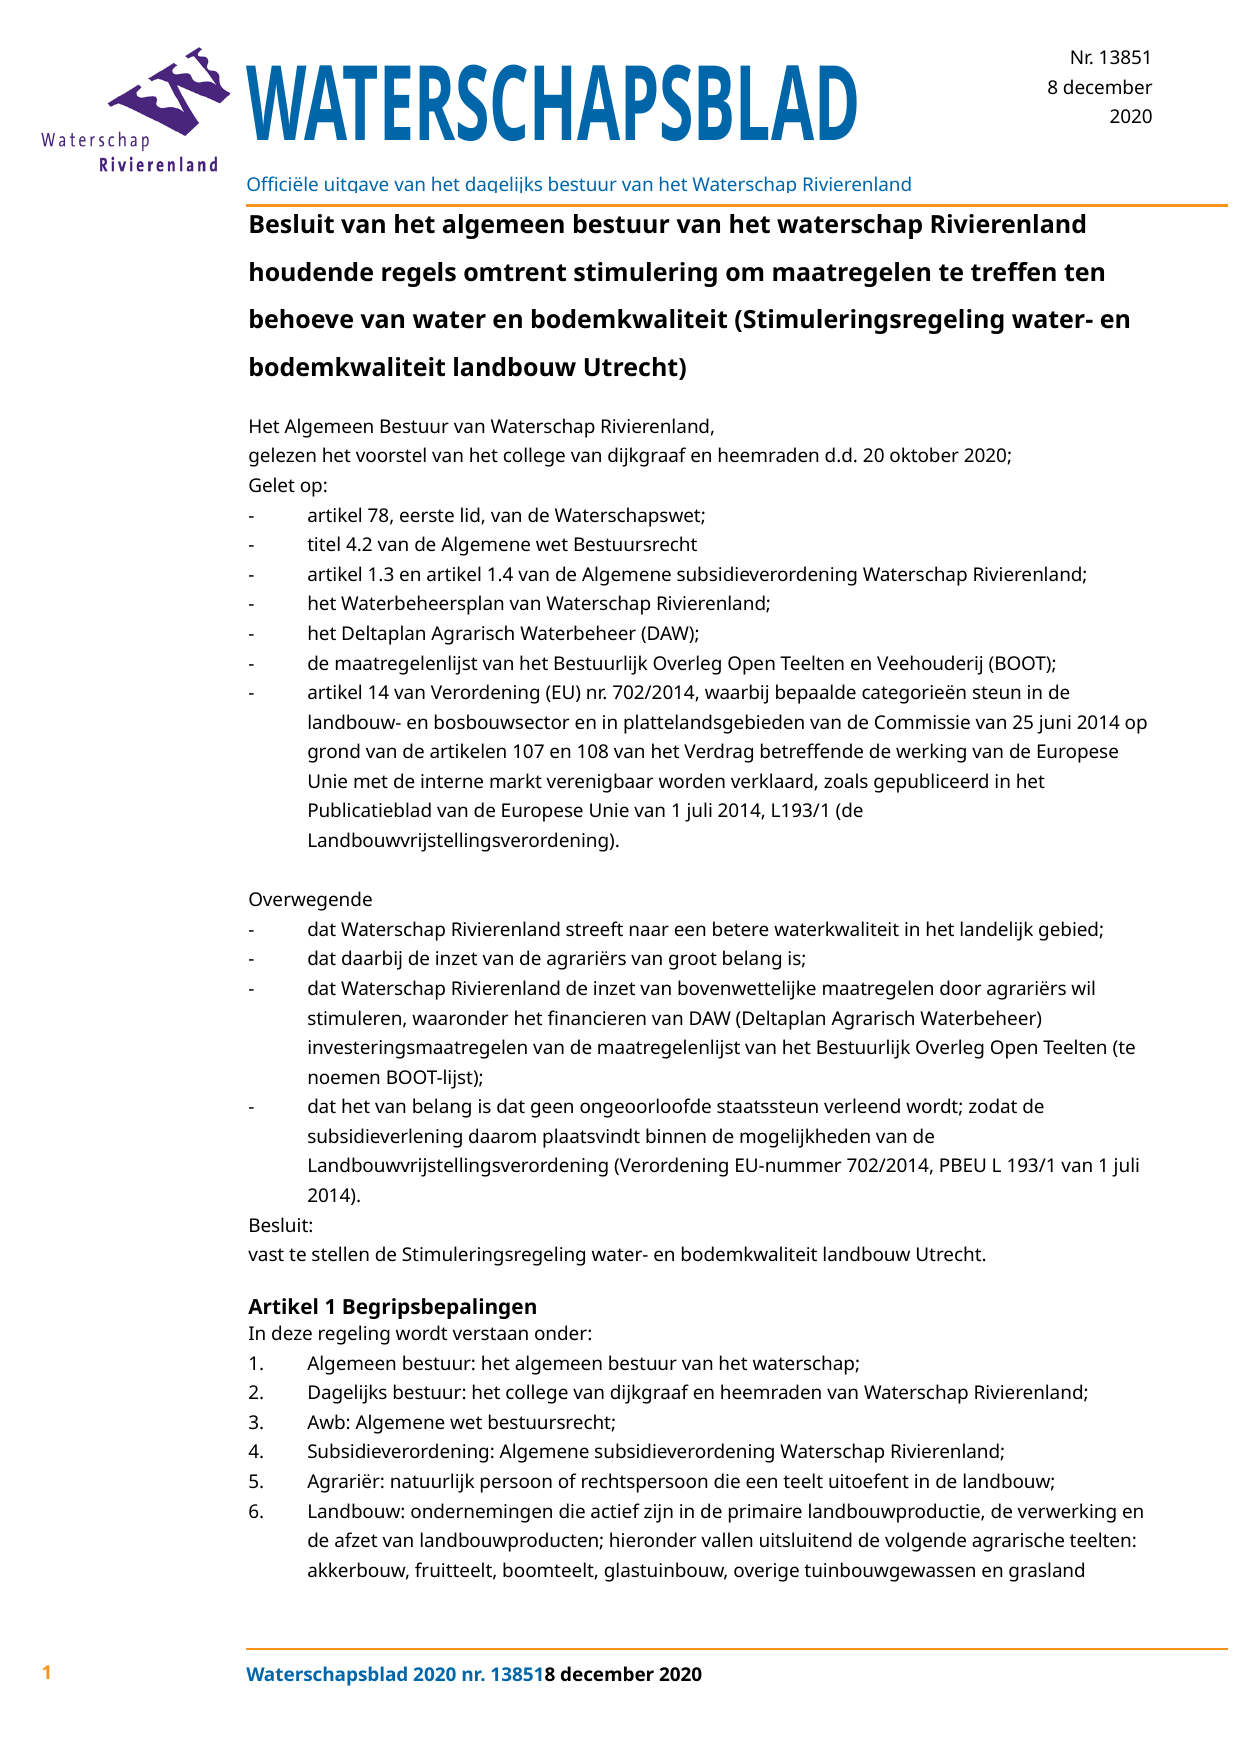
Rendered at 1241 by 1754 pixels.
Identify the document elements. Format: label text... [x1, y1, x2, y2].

text vast te stellen de Stimuleringsregeling water- en bodemkwaliteit landbouw Utrecht. [248, 1241, 1152, 1267]
list de maatregelenlijst van het Bestuurlijk Overleg Open Teelten en Veehouderij (BOOT); [248, 650, 1152, 676]
text gelezen het voorstel van het college van dijkgraaf en heemraden d.d. 20 oktober 2020; [248, 443, 1152, 468]
list het Waterbeheersplan van Waterschap Rivierenland; [248, 591, 1152, 616]
list titel 4.2 van de Algemene wet Bestuursrecht [248, 531, 1152, 557]
text Besluit van het algemeen bestuur van het waterschap Rivierenland houdende regels omtrent stimulering om maatregelen te treffen ten behoeve van water en bodemkwaliteit (Stimuleringsregeling water- en bodemkwaliteit landbouw Utrecht) [248, 207, 1152, 384]
list het Deltaplan Agrarisch Waterbeheer (DAW); [248, 620, 1152, 646]
list Landbouw: ondernemingen die actief zijn in de primaire landbouwproductie, de verwerking en de afzet van landbouwproducten; hieronder vallen uitsluitend de volgende agrarische teelten: akkerbouw, fruitteelt, boomteelt, glastuinbouw, overige tuinbouwgewassen en grasland [248, 1498, 1152, 1583]
text Artikel 1 Begripsbepalingen [248, 1292, 1152, 1320]
text Overwegende [248, 886, 1152, 912]
list Agrariër: natuurlijk persoon of rechtspersoon die een teelt uitoefent in de landbouw; [248, 1468, 1152, 1494]
list artikel 14 van Verordening (EU) nr. 702/2014, waarbij bepaalde categorieën steun in de landbouw- en bosbouwsector en in plattelandsgebieden van de Commissie van 25 juni 2014 op grond van de artikelen 107 en 108 van het Verdrag betreffende de werking van de Europese Unie met de interne markt verenigbaar worden verklaard, zoals gepubliceerd in het Publicatieblad van de Europese Unie van 1 juli 2014, L193/1 (de Landbouwvrijstellingsverordening). [248, 679, 1152, 853]
text In deze regeling wordt verstaan onder: [248, 1320, 1152, 1346]
list artikel 1.3 en artikel 1.4 van de Algemene subsidieverordening Waterschap Rivierenland; [248, 561, 1152, 587]
text Gelet op: [248, 472, 1152, 498]
list dat Waterschap Rivierenland de inzet van bovenwettelijke maatregelen door agrariërs wil stimuleren, waaronder het financieren van DAW (Deltaplan Agrarisch Waterbeheer) investeringsmaatregelen van de maatregelenlijst van het Bestuurlijk Overleg Open Teelten (te noemen BOOT-lijst); [248, 975, 1152, 1090]
text Besluit: [248, 1212, 1152, 1238]
list Subsidieverordening: Algemene subsidieverordening Waterschap Rivierenland; [248, 1439, 1152, 1464]
list dat Waterschap Rivierenland streeft naar een betere waterkwaliteit in het landelijk gebied; [248, 916, 1152, 942]
list Algemeen bestuur: het algemeen bestuur van het waterschap; [248, 1350, 1152, 1376]
list artikel 78, eerste lid, van de Waterschapswet; [248, 502, 1152, 528]
list Dagelijks bestuur: het college van dijkgraaf en heemraden van Waterschap Rivierenland; [248, 1379, 1152, 1405]
picture [41, 47, 231, 172]
list dat daarbij de inzet van de agrariërs van groot belang is; [248, 946, 1152, 971]
list dat het van belang is dat geen ongeoorloofde staatssteun verleend wordt; zodat de subsidieverlening daarom plaatsvindt binnen de mogelijkheden van de Landbouwvrijstellingsverordening (Verordening EU-nummer 702/2014, PBEU L 193/1 van 1 juli 2014). [248, 1093, 1152, 1208]
text Het Algemeen Bestuur van Waterschap Rivierenland, [248, 413, 1152, 439]
list Awb: Algemene wet bestuursrecht; [248, 1409, 1152, 1435]
